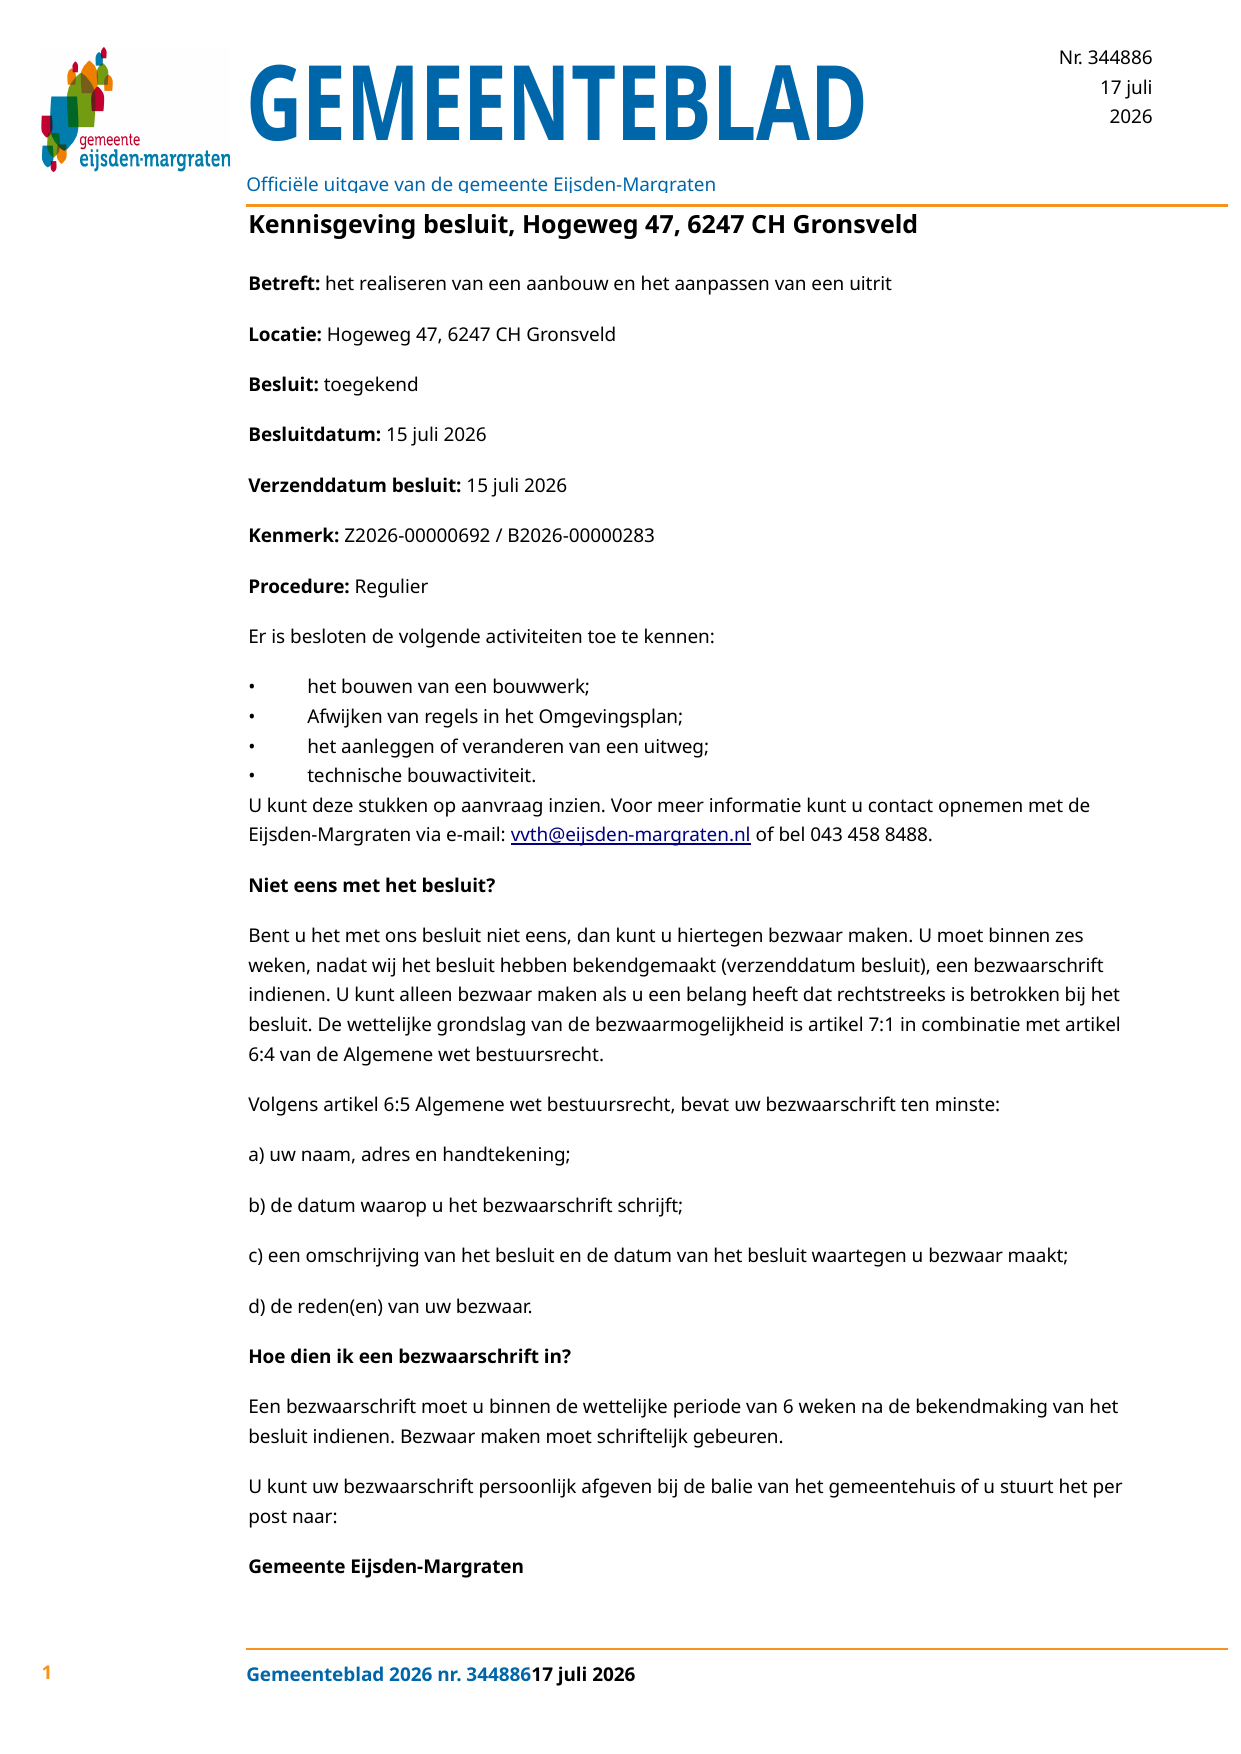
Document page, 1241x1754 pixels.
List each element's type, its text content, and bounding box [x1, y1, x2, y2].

list technische bouwactiviteit. [248, 762, 1152, 788]
text U kunt deze stukken op aanvraag inzien. Voor meer informatie kunt u contact opnemen met de Eijsden-Margraten via e-mail: vvth@eijsden-margraten.nl of bel 043 458 8488. [248, 792, 1152, 847]
text U kunt uw bezwaarschrift persoonlijk afgeven bij de balie van het gemeentehuis of u stuurt het per post naar: [248, 1474, 1152, 1529]
text Betreft: het realiseren van een aanbouw en het aanpassen van een uitrit [248, 270, 1152, 296]
text a) uw naam, adres en handtekening; [248, 1142, 1152, 1167]
text Locatie: Hogeweg 47, 6247 CH Gronsveld [248, 321, 1152, 346]
text Verzenddatum besluit: 15 juli 2026 [248, 472, 1152, 498]
text Er is besloten de volgende activiteiten toe te kennen: [248, 623, 1152, 649]
text Kenmerk: Z2026-00000692 / B2026-00000283 [248, 522, 1152, 548]
text Besluitdatum: 15 juli 2026 [248, 422, 1152, 447]
text Gemeente Eijsden-Margraten [248, 1554, 1152, 1579]
text Besluit: toegekend [248, 371, 1152, 397]
text Procedure: Regulier [248, 573, 1152, 598]
text Hoe dien ik een bezwaarschrift in? [248, 1343, 1152, 1369]
text Volgens artikel 6:5 Algemene wet bestuursrecht, bevat uw bezwaarschrift ten minste: [248, 1091, 1152, 1117]
list het aanleggen of veranderen van een uitweg; [248, 733, 1152, 758]
list het bouwen van een bouwwerk; [248, 674, 1152, 699]
list Afwijken van regels in het Omgevingsplan; [248, 703, 1152, 729]
text Bent u het met ons besluit niet eens, dan kunt u hiertegen bezwaar maken. U moet binnen zes weken, nadat wij het besluit hebben bekendgemaakt (verzenddatum besluit), een bezwaarschrift indienen. U kunt alleen bezwaar maken als u een belang heeft dat rechtstreeks is betrokken bij het besluit. De wettelijke grondslag van de bezwaarmogelijkheid is artikel 7:1 in combinatie met artikel 6:4 van de Algemene wet bestuursrecht. [248, 922, 1152, 1066]
text d) de reden(en) van uw bezwaar. [248, 1293, 1152, 1318]
text c) een omschrijving van het besluit en de datum van het besluit waartegen u bezwaar maakt; [248, 1242, 1152, 1268]
text Niet eens met het besluit? [248, 872, 1152, 898]
text Kennisgeving besluit, Hogeweg 47, 6247 CH Gronsveld [248, 207, 1152, 241]
text Een bezwaarschrift moet u binnen de wettelijke periode van 6 weken na de bekendmaking van het besluit indienen. Bezwaar maken moet schriftelijk gebeuren. [248, 1394, 1152, 1449]
picture [41, 47, 231, 172]
text b) de datum waarop u het bezwaarschrift schrijft; [248, 1192, 1152, 1218]
